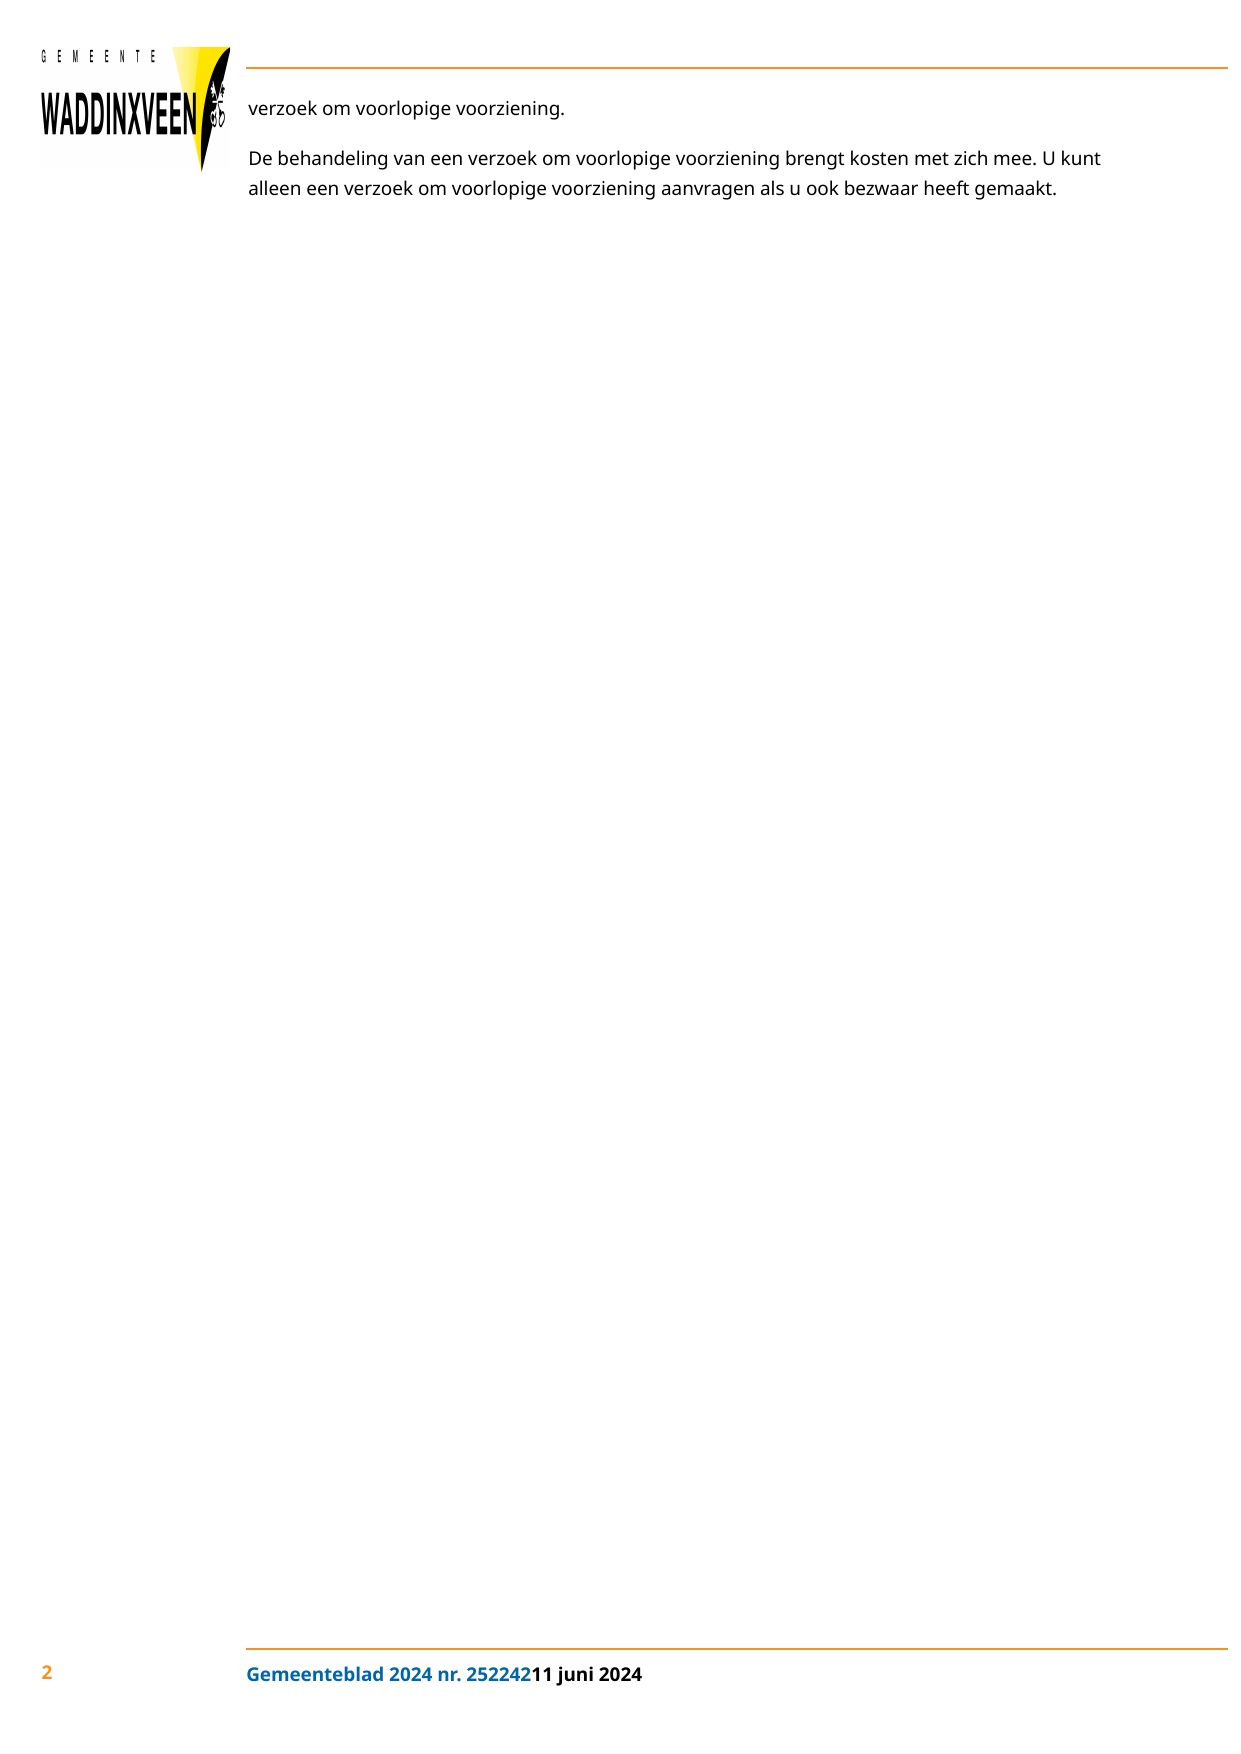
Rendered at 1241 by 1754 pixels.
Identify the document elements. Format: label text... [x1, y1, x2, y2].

text verzoek om voorlopige voorziening. [248, 95, 1152, 121]
text De behandeling van een verzoek om voorlopige voorziening brengt kosten met zich mee. U kunt alleen een verzoek om voorlopige voorziening aanvragen als u ook bezwaar heeft gemaakt. [248, 145, 1152, 201]
picture [41, 47, 231, 172]
